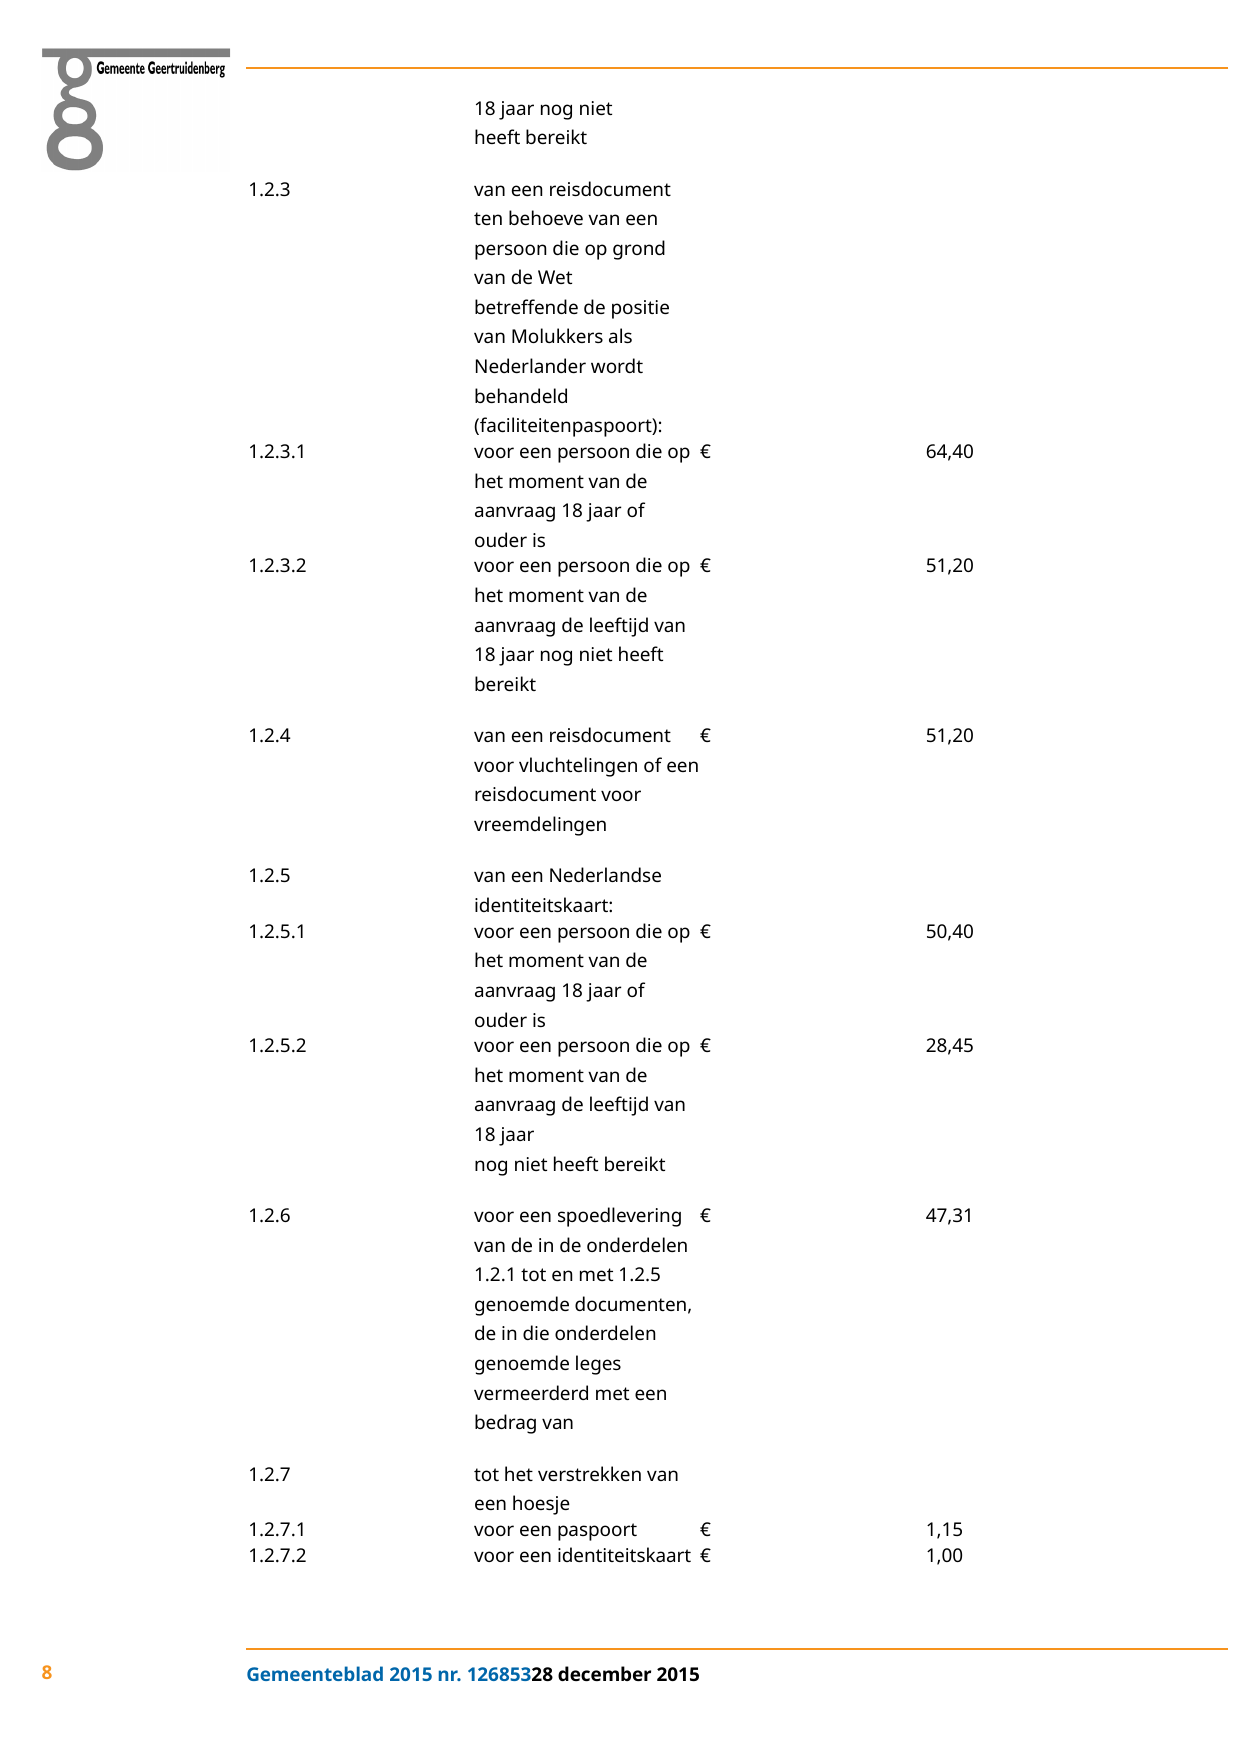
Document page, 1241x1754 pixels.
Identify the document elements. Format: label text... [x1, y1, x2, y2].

table_cell voor een persoon die op het moment van de aanvraag de leeftijd van 18 jaar nog niet heeft bereikt [474, 553, 700, 697]
table_cell van een Nederlandse identiteitskaart: [474, 863, 700, 918]
table_cell 1.2.4 [248, 723, 474, 837]
table_cell 47,31 [926, 1202, 1152, 1435]
picture [41, 47, 231, 172]
table_cell 1.2.6 [248, 1202, 474, 1435]
table_cell voor een spoedlevering van de in de onderdelen 1.2.1 tot en met 1.2.5 genoemde documenten, de in die onderdelen genoemde leges vermeerderd met een bedrag van [474, 1202, 700, 1435]
table_cell 51,20 [926, 553, 1152, 697]
table_cell [248, 1435, 474, 1461]
table_cell 50,40 [926, 918, 1152, 1032]
table_cell [926, 837, 1152, 863]
table_cell € [700, 1516, 926, 1542]
table_cell [248, 837, 474, 863]
table_cell 1.2.5.1 [248, 918, 474, 1032]
table_cell [926, 1461, 1152, 1516]
table_cell [248, 1177, 474, 1202]
table_cell [474, 1568, 700, 1593]
table_cell 1.2.3.2 [248, 553, 474, 697]
table_cell van een reisdocument voor vluchtelingen of een reisdocument voor vreemdelingen [474, 723, 700, 837]
table_cell € [700, 723, 926, 837]
table_cell € [700, 1033, 926, 1177]
table_cell [700, 863, 926, 918]
table_cell [700, 95, 926, 150]
table_cell [700, 176, 926, 438]
table_cell van een reisdocument ten behoeve van een persoon die op grond van de Wet betreffende de positie van Molukkers als Nederlander wordt behandeld (faciliteitenpaspoort): [474, 176, 700, 438]
table_cell [248, 95, 474, 150]
table_cell [474, 837, 700, 863]
table_cell [926, 176, 1152, 438]
table_cell [700, 1177, 926, 1202]
table_cell [926, 95, 1152, 150]
table_cell 1.2.5.2 [248, 1033, 474, 1177]
table_cell € [700, 1202, 926, 1435]
table_cell 1.2.5 [248, 863, 474, 918]
table_cell [474, 697, 700, 722]
table_cell 51,20 [926, 723, 1152, 837]
table_cell [926, 1177, 1152, 1202]
table_cell [474, 1435, 700, 1461]
table_cell [926, 1568, 1152, 1593]
table_cell voor een persoon die op het moment van de aanvraag 18 jaar of ouder is [474, 438, 700, 553]
table_cell [474, 1177, 700, 1202]
table_cell € [700, 553, 926, 697]
table_cell voor een persoon die op het moment van de aanvraag 18 jaar of ouder is [474, 918, 700, 1032]
table_cell voor een identiteitskaart [474, 1542, 700, 1568]
table_cell 1.2.7.1 [248, 1516, 474, 1542]
table_cell [700, 150, 926, 176]
table_cell 18 jaar nog niet heeft bereikt [474, 95, 700, 150]
table_cell 1,00 [926, 1542, 1152, 1568]
table_cell [700, 1435, 926, 1461]
table_cell [926, 1435, 1152, 1461]
table_cell [926, 863, 1152, 918]
table_cell [926, 150, 1152, 176]
table_cell [926, 697, 1152, 722]
table_cell € [700, 1542, 926, 1568]
table_cell 64,40 [926, 438, 1152, 553]
table_cell 1.2.7.2 [248, 1542, 474, 1568]
table_cell 28,45 [926, 1033, 1152, 1177]
table_cell voor een paspoort [474, 1516, 700, 1542]
table_cell [700, 1461, 926, 1516]
table_cell € [700, 918, 926, 1032]
table_cell tot het verstrekken van een hoesje [474, 1461, 700, 1516]
table_cell [700, 1568, 926, 1593]
table_cell [700, 837, 926, 863]
table_cell voor een persoon die op het moment van de aanvraag de leeftijd van 18 jaar nog niet heeft bereikt [474, 1033, 700, 1177]
table_cell 1,15 [926, 1516, 1152, 1542]
table_cell € [700, 438, 926, 553]
table_cell 1.2.3 [248, 176, 474, 438]
table_cell 1.2.3.1 [248, 438, 474, 553]
table_cell [248, 697, 474, 722]
table_cell [700, 697, 926, 722]
table_cell 1.2.7 [248, 1461, 474, 1516]
table_cell [248, 150, 474, 176]
table_cell [248, 1568, 474, 1593]
table_cell [474, 150, 700, 176]
